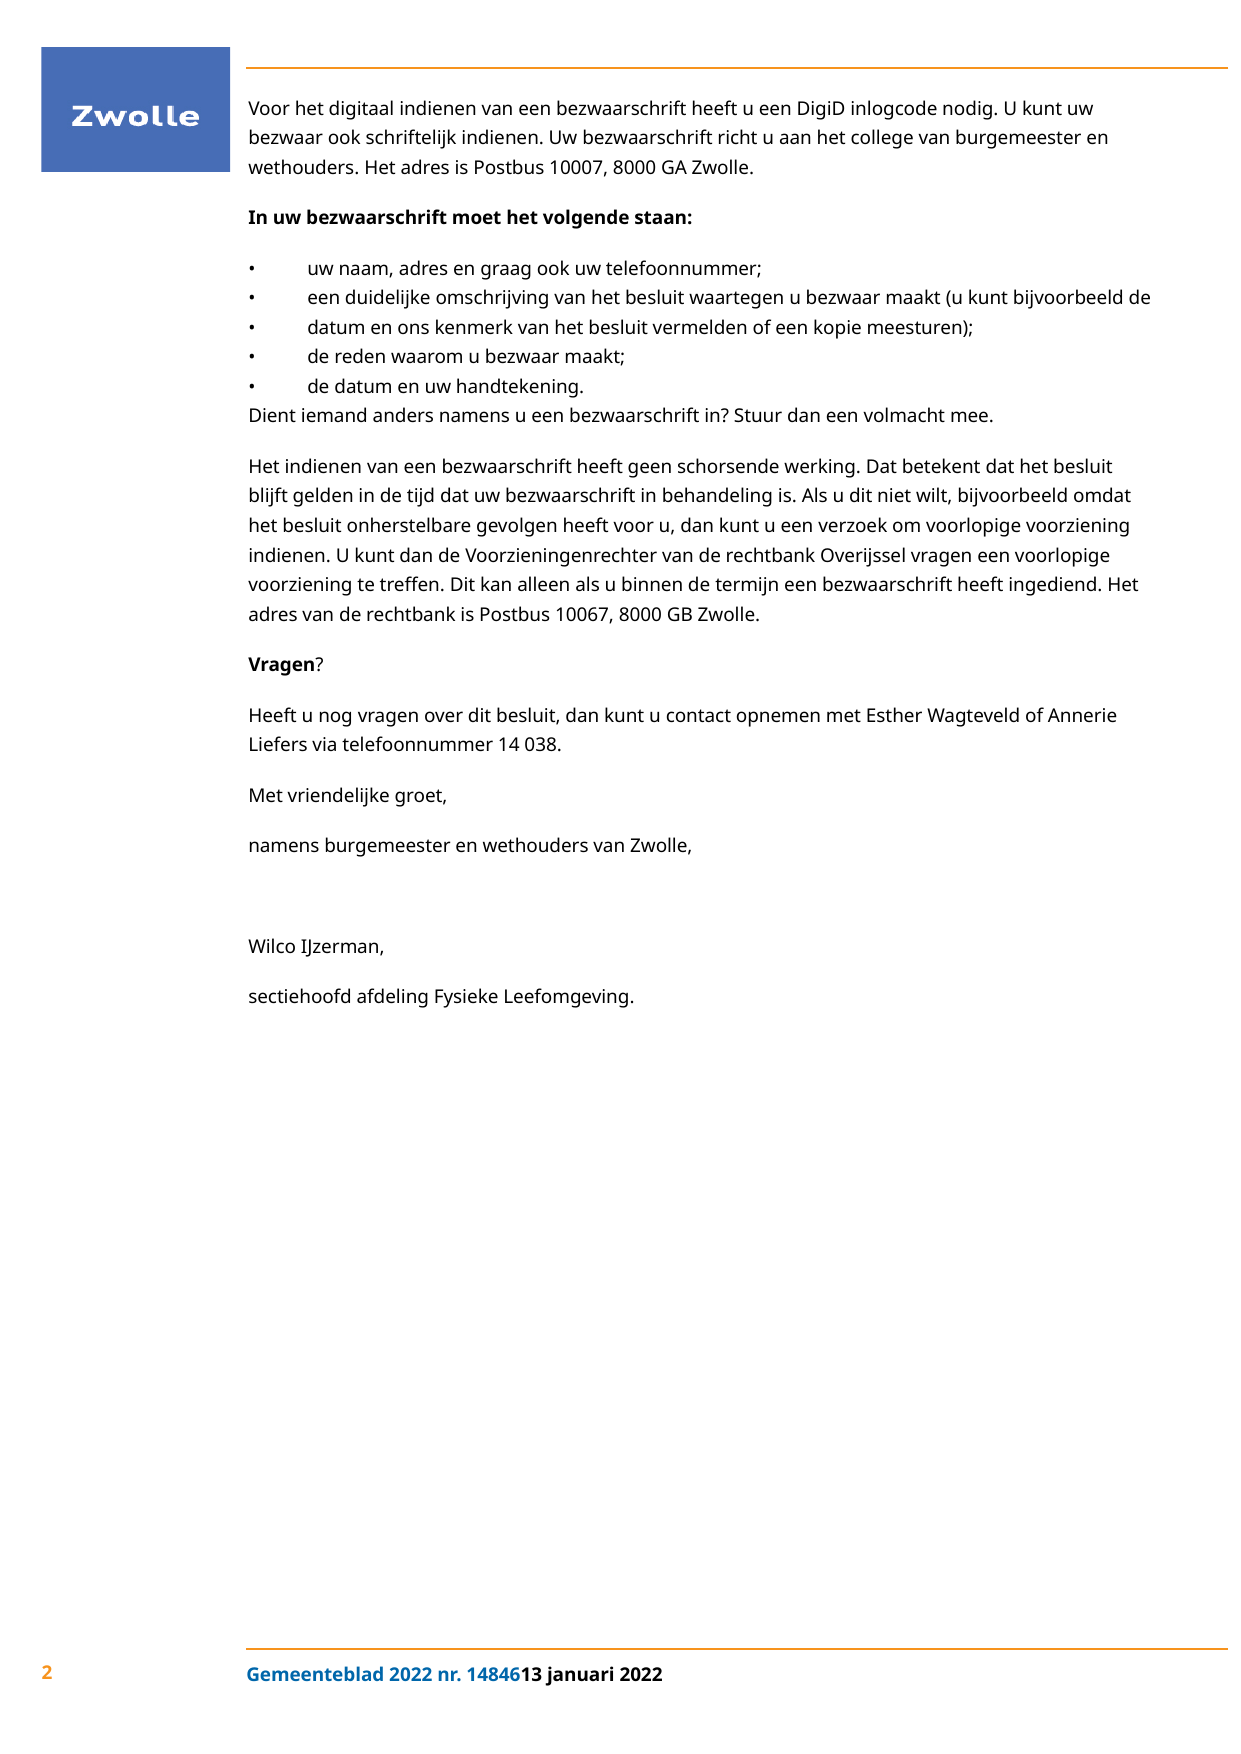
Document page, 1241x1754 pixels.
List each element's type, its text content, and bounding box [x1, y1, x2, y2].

text Met vriendelijke groet, [248, 782, 1152, 808]
picture [41, 47, 231, 172]
list datum en ons kenmerk van het besluit vermelden of een kopie meesturen); [248, 314, 1152, 340]
text In uw bezwaarschrift moet het volgende staan: [248, 204, 1152, 230]
list de reden waarom u bezwaar maakt; [248, 343, 1152, 369]
text Dient iemand anders namens u een bezwaarschrift in? Stuur dan een volmacht mee. [248, 403, 1152, 428]
text Heeft u nog vragen over dit besluit, dan kunt u contact opnemen met Esther Wagteveld of Annerie Liefers via telefoonnummer 14 038. [248, 702, 1152, 757]
list een duidelijke omschrijving van het besluit waartegen u bezwaar maakt (u kunt bijvoorbeeld de [248, 284, 1152, 310]
text Voor het digitaal indienen van een bezwaarschrift heeft u een DigiD inlogcode nodig. U kunt uw bezwaar ook schriftelijk indienen. Uw bezwaarschrift richt u aan het college van burgemeester en wethouders. Het adres is Postbus 10007, 8000 GA Zwolle. [248, 95, 1152, 180]
text Wilco IJzerman, [248, 933, 1152, 959]
text namens burgemeester en wethouders van Zwolle, [248, 832, 1152, 858]
list de datum en uw handtekening. [248, 373, 1152, 399]
text sectiehoofd afdeling Fysieke Leefomgeving. [248, 983, 1152, 1009]
text Vragen? [248, 651, 1152, 677]
text Het indienen van een bezwaarschrift heeft geen schorsende werking. Dat betekent dat het besluit blijft gelden in de tijd dat uw bezwaarschrift in behandeling is. Als u dit niet wilt, bijvoorbeeld omdat het besluit onherstelbare gevolgen heeft voor u, dan kunt u een verzoek om voorlopige voorziening indienen. U kunt dan de Voorzieningenrechter van de rechtbank Overijssel vragen een voorlopige voorziening te treffen. Dit kan alleen als u binnen de termijn een bezwaarschrift heeft ingediend. Het adres van de rechtbank is Postbus 10067, 8000 GB Zwolle. [248, 453, 1152, 627]
list uw naam, adres en graag ook uw telefoonnummer; [248, 255, 1152, 281]
